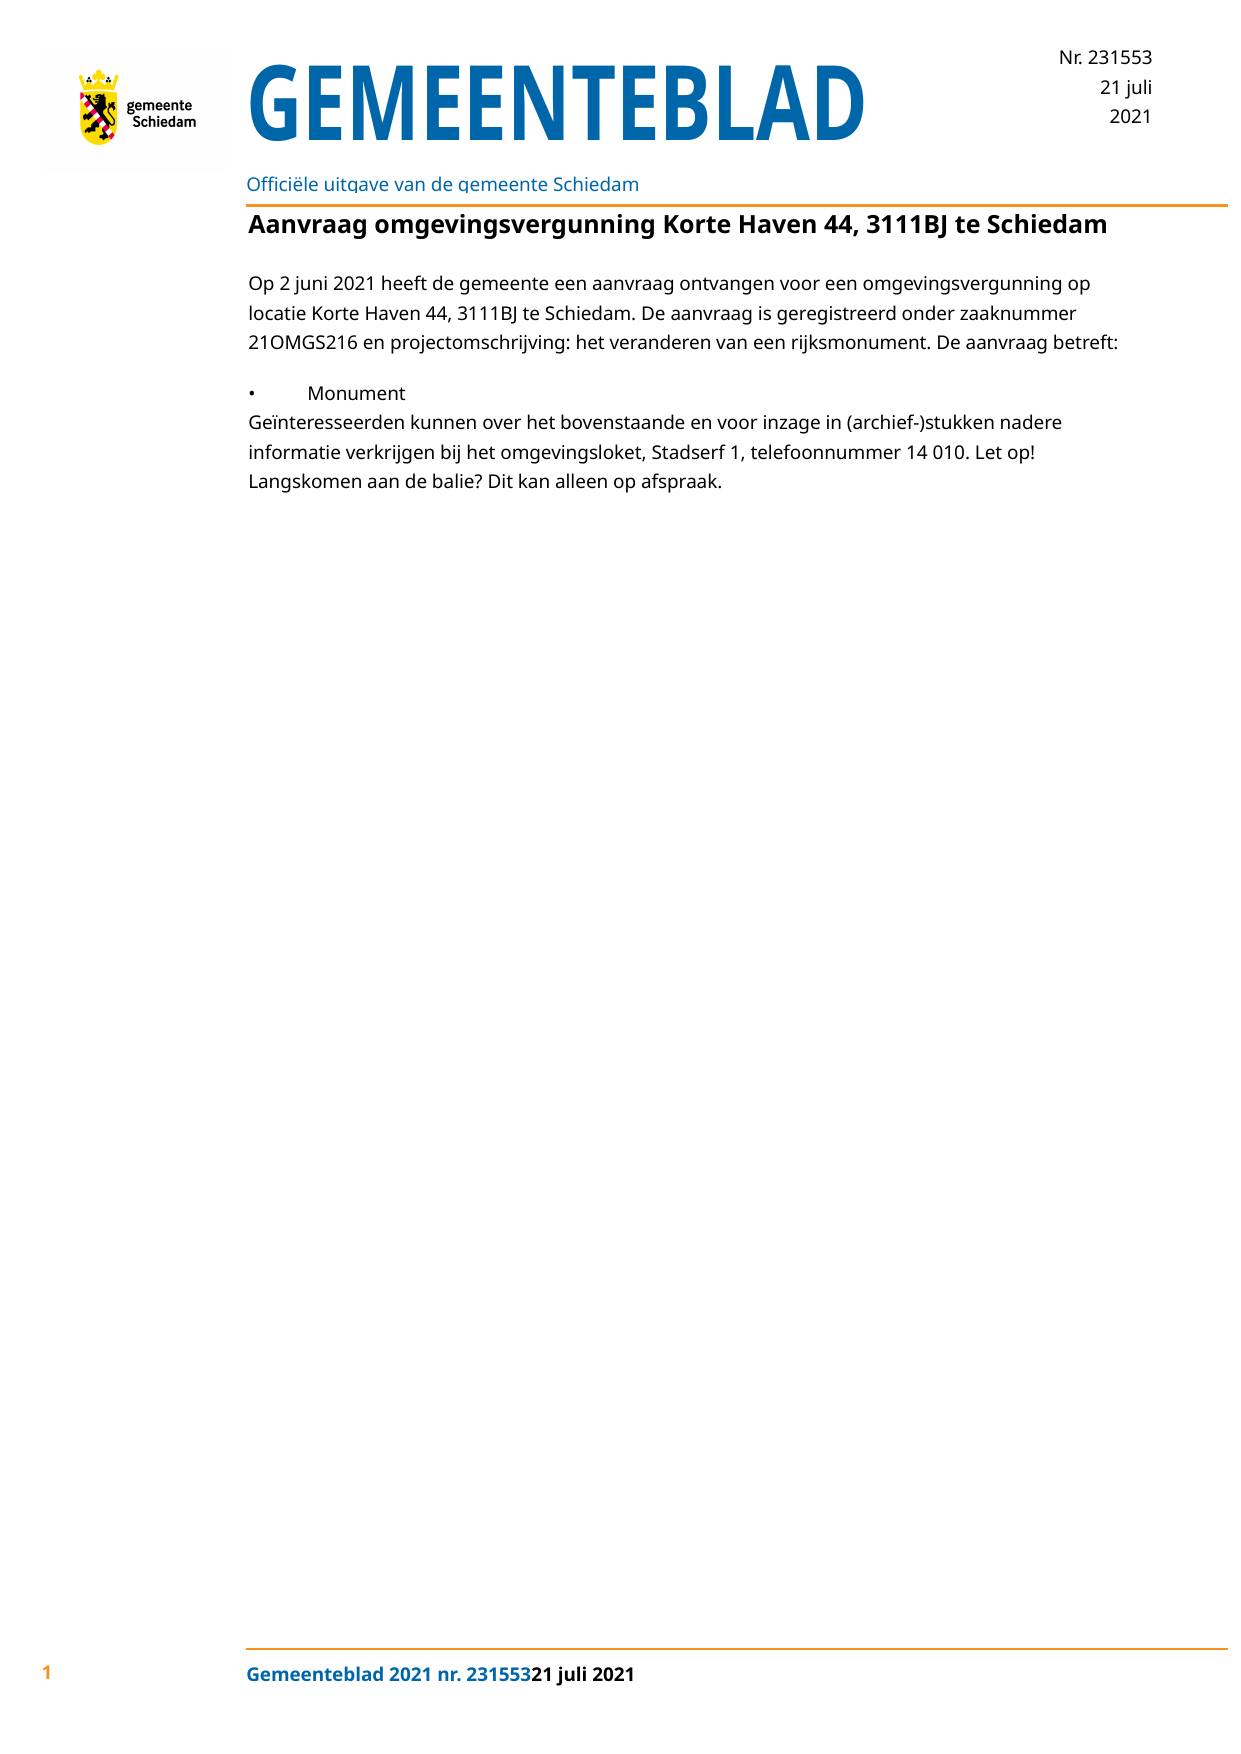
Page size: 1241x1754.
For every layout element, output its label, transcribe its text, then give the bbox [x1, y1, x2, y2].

text Aanvraag omgevingsvergunning Korte Haven 44, 3111BJ te Schiedam [248, 207, 1152, 241]
text Op 2 juni 2021 heeft de gemeente een aanvraag ontvangen voor een omgevingsvergunning op locatie Korte Haven 44, 3111BJ te Schiedam. De aanvraag is geregistreerd onder zaaknummer 21OMGS216 en projectomschrijving: het veranderen van een rijksmonument. De aanvraag betreft: [248, 270, 1152, 355]
text Geïnteresseerden kunnen over het bovenstaande en voor inzage in (archief-)stukken nadere informatie verkrijgen bij het omgevingsloket, Stadserf 1, telefoonnummer 14 010. Let op! Langskomen aan de balie? Dit kan alleen op afspraak. [248, 409, 1152, 494]
list Monument [248, 380, 1152, 406]
picture [41, 47, 231, 172]
